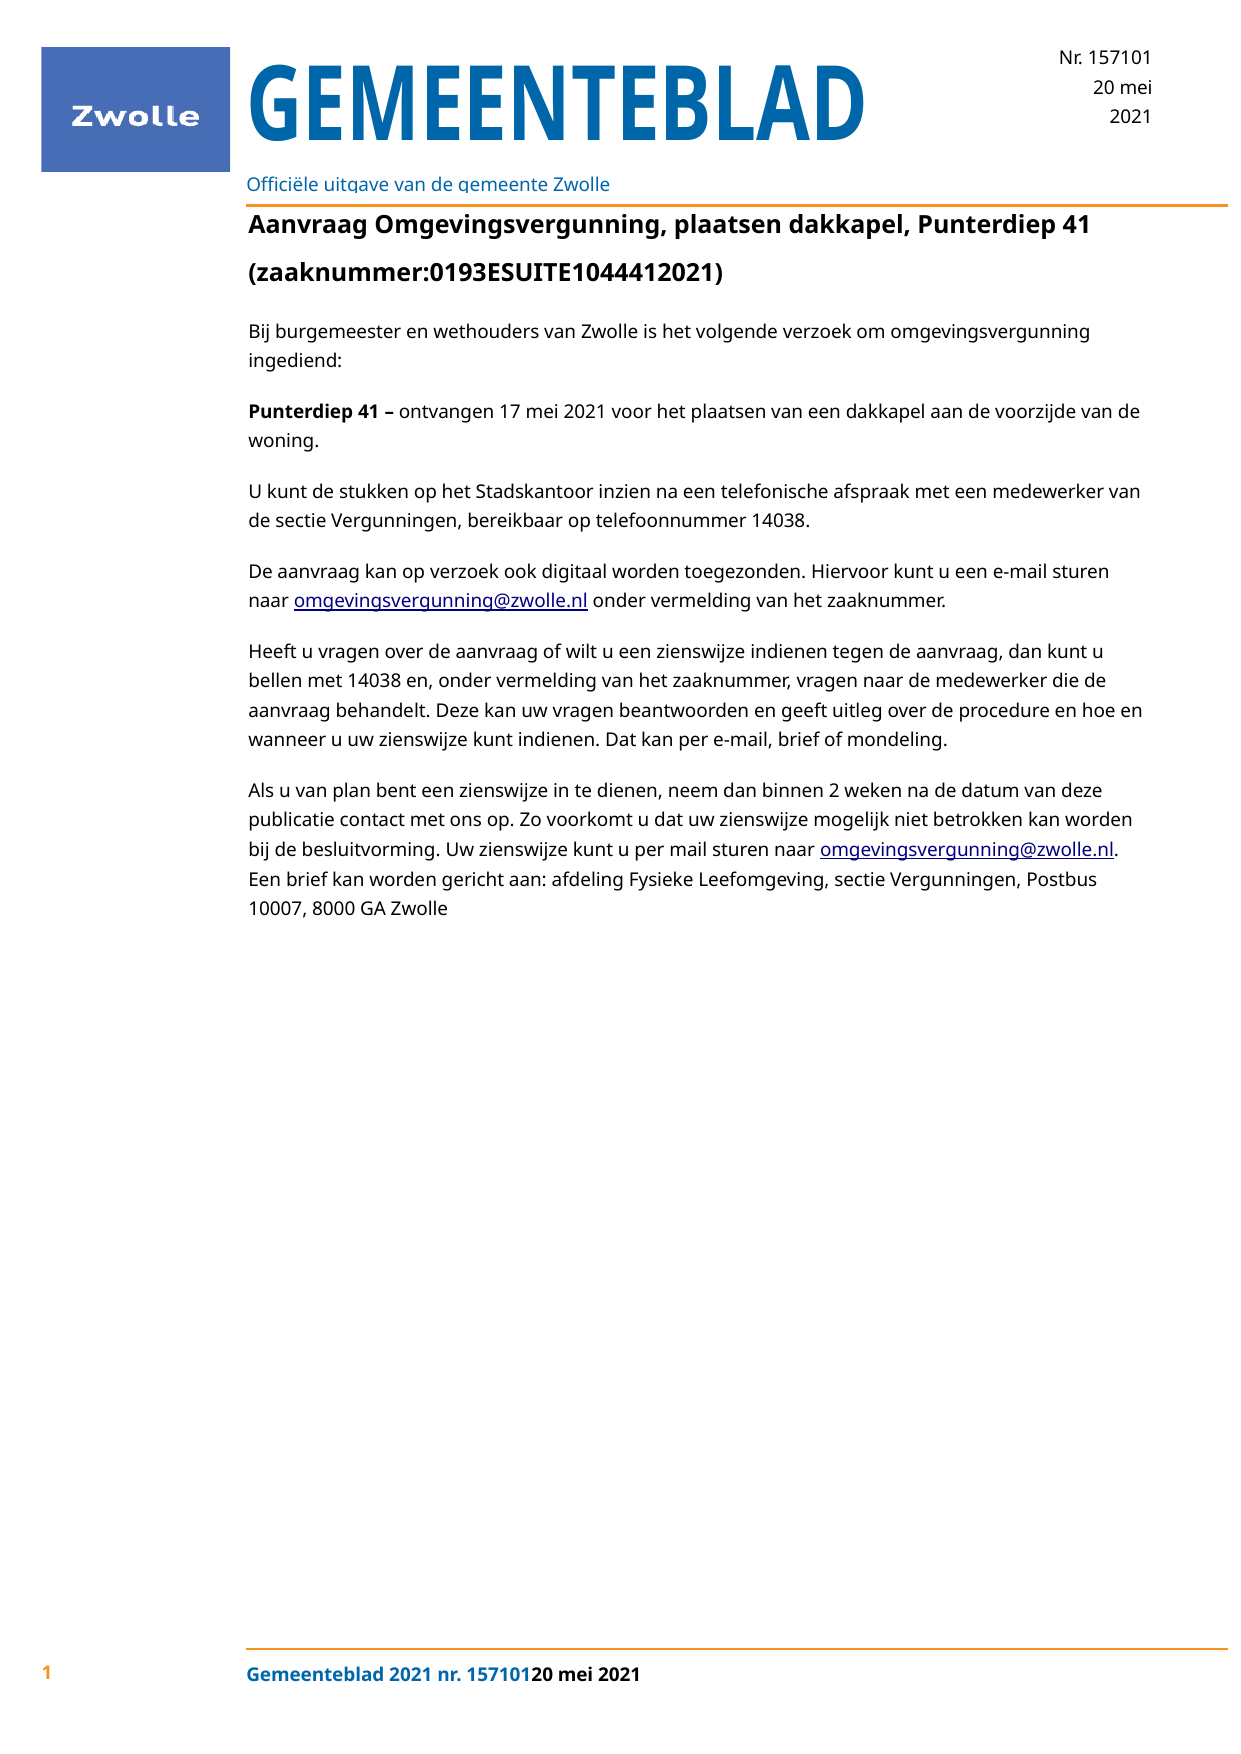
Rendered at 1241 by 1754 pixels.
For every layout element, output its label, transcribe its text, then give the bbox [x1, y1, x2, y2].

text U kunt de stukken op het Stadskantoor inzien na een telefonische afspraak met een medewerker van de sectie Vergunningen, bereikbaar op telefoonnummer 14038. [248, 478, 1152, 533]
text Bij burgemeester en wethouders van Zwolle is het volgende verzoek om omgevingsvergunning ingediend: [248, 318, 1152, 373]
text Heeft u vragen over de aanvraag of wilt u een zienswijze indienen tegen de aanvraag, dan kunt u bellen met 14038 en, onder vermelding van het zaaknummer, vragen naar de medewerker die de aanvraag behandelt. Deze kan uw vragen beantwoorden en geeft uitleg over de procedure en hoe en wanneer u uw zienswijze kunt indienen. Dat kan per e-mail, brief of mondeling. [248, 638, 1152, 752]
picture [41, 47, 231, 172]
text Punterdiep 41 – ontvangen 17 mei 2021 voor het plaatsen van een dakkapel aan de voorzijde van de woning. [248, 398, 1152, 453]
text De aanvraag kan op verzoek ook digitaal worden toegezonden. Hiervoor kunt u een e-mail sturen naar omgevingsvergunning@zwolle.nl onder vermelding van het zaaknummer. [248, 558, 1152, 613]
text Aanvraag Omgevingsvergunning, plaatsen dakkapel, Punterdiep 41 (zaaknummer:0193ESUITE1044412021) [248, 207, 1152, 288]
text Als u van plan bent een zienswijze in te dienen, neem dan binnen 2 weken na de datum van deze publicatie contact met ons op. Zo voorkomt u dat uw zienswijze mogelijk niet betrokken kan worden bij de besluitvorming. Uw zienswijze kunt u per mail sturen naar omgevingsvergunning@zwolle.nl. Een brief kan worden gericht aan: afdeling Fysieke Leefomgeving, sectie Vergunningen, Postbus 10007, 8000 GA Zwolle [248, 777, 1152, 921]
